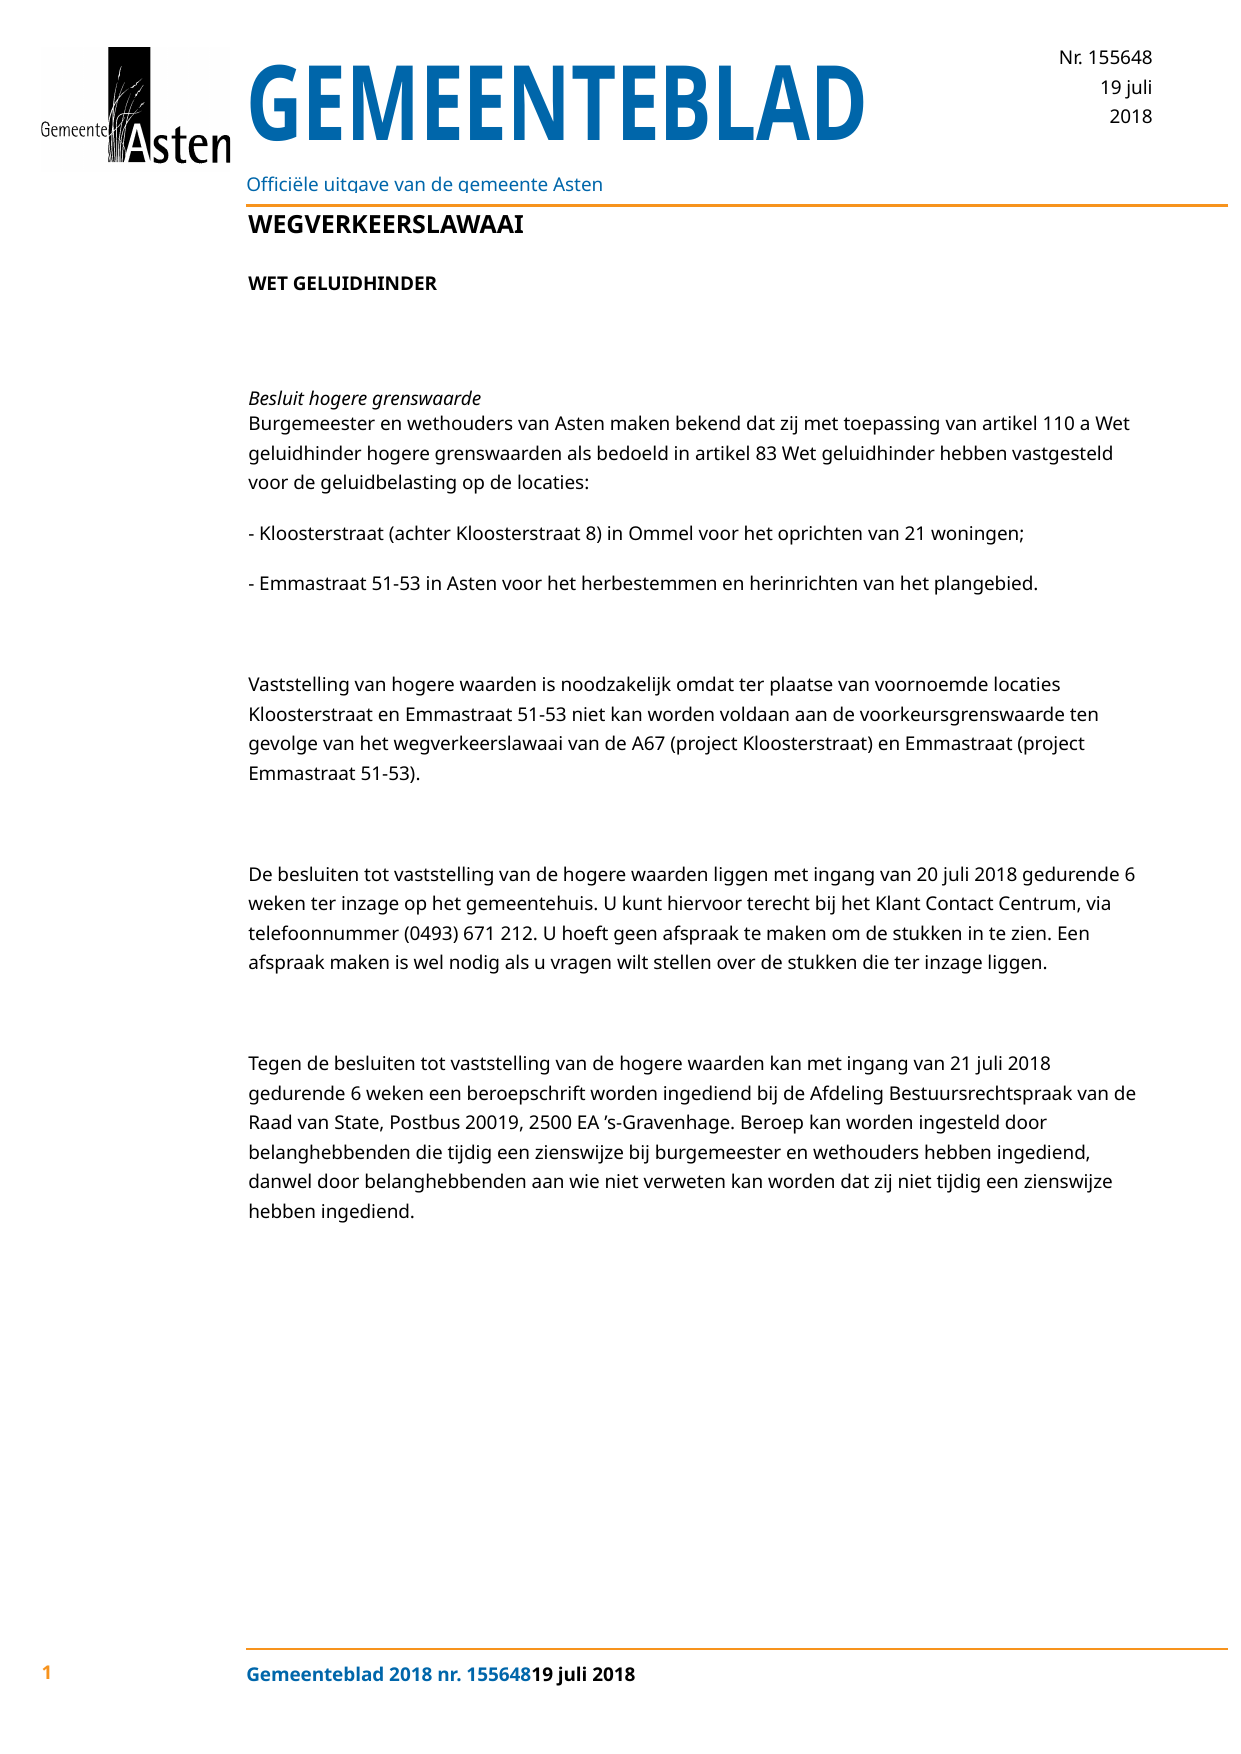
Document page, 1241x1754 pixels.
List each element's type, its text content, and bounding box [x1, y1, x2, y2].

text WEGVERKEERSLAWAAI [248, 207, 1152, 241]
picture [41, 47, 231, 172]
text - Emmastraat 51-53 in Asten voor het herbestemmen en herinrichten van het plangebied. [248, 570, 1152, 596]
text Besluit hogere grenswaarde [248, 385, 1152, 410]
text - Kloosterstraat (achter Kloosterstraat 8) in Ommel voor het oprichten van 21 woningen; [248, 520, 1152, 546]
text Tegen de besluiten tot vaststelling van de hogere waarden kan met ingang van 21 juli 2018 gedurende 6 weken een beroepschrift worden ingediend bij de Afdeling Bestuursrechtspraak van de Raad van State, Postbus 20019, 2500 EA ’s-Gravenhage. Beroep kan worden ingesteld door belanghebbenden die tijdig een zienswijze bij burgemeester en wethouders hebben ingediend, danwel door belanghebbenden aan wie niet verweten kan worden dat zij niet tijdig een zienswijze hebben ingediend. [248, 1050, 1152, 1224]
text Burgemeester en wethouders van Asten maken bekend dat zij met toepassing van artikel 110 a Wet geluidhinder hogere grenswaarden als bedoeld in artikel 83 Wet geluidhinder hebben vastgesteld voor de geluidbelasting op de locaties: [248, 410, 1152, 495]
text WET GELUIDHINDER [248, 270, 1152, 296]
text Vaststelling van hogere waarden is noodzakelijk omdat ter plaatse van voornoemde locaties Kloosterstraat en Emmastraat 51-53 niet kan worden voldaan aan de voorkeursgrenswaarde ten gevolge van het wegverkeerslawaai van de A67 (project Kloosterstraat) en Emmastraat (project Emmastraat 51-53). [248, 671, 1152, 786]
text De besluiten tot vaststelling van de hogere waarden liggen met ingang van 20 juli 2018 gedurende 6 weken ter inzage op het gemeentehuis. U kunt hiervoor terecht bij het Klant Contact Centrum, via telefoonnummer (0493) 671 212. U hoeft geen afspraak te maken om de stukken in te zien. Een afspraak maken is wel nodig als u vragen wilt stellen over de stukken die ter inzage liggen. [248, 861, 1152, 975]
